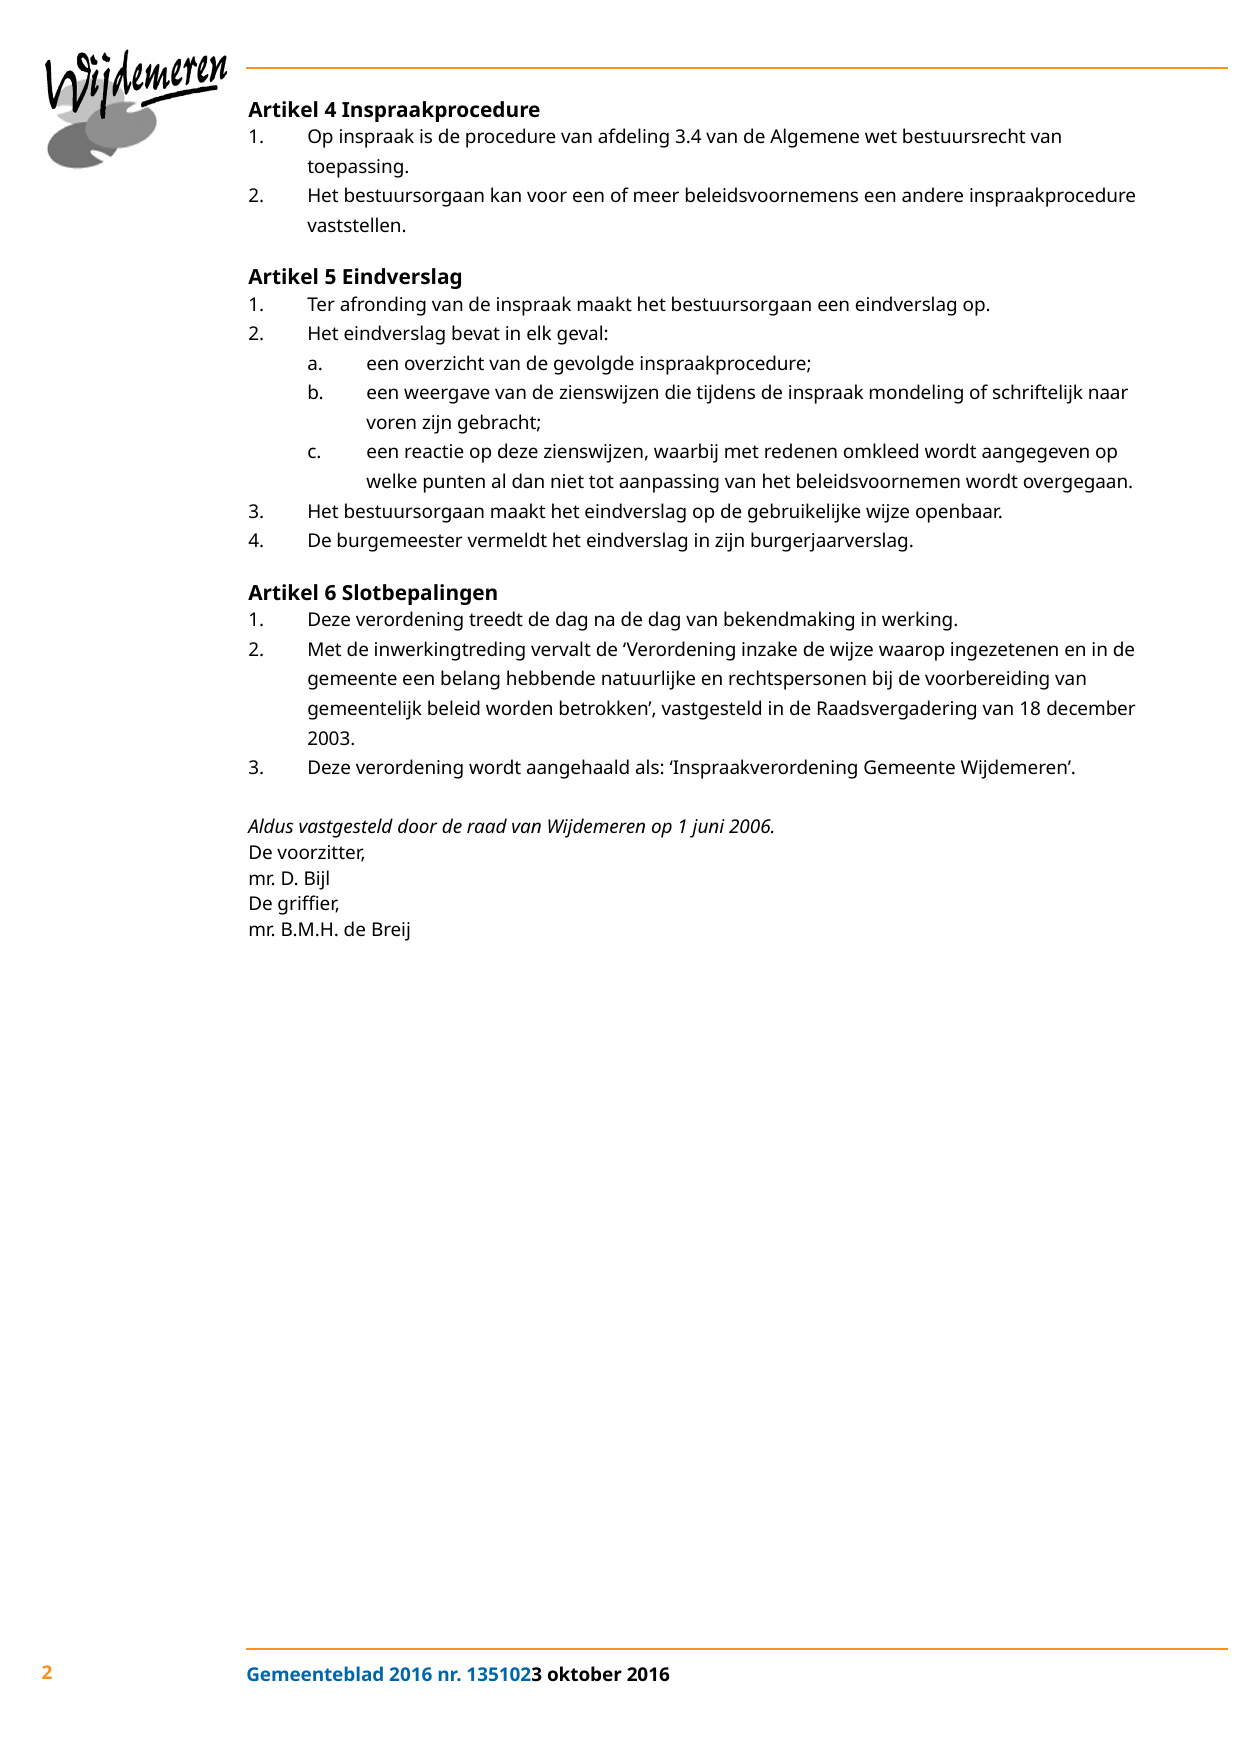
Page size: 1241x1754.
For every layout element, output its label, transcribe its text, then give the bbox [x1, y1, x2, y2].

list een weergave van de zienswijzen die tijdens de inspraak mondeling of schriftelijk naar voren zijn gebracht; [307, 379, 1152, 435]
list Het bestuursorgaan kan voor een of meer beleidsvoornemens een andere inspraakprocedure vaststellen. [248, 182, 1152, 238]
list een overzicht van de gevolgde inspraakprocedure; [307, 350, 1152, 376]
text Artikel 6 Slotbepalingen [248, 578, 1152, 606]
list De burgemeester vermeldt het eindverslag in zijn burgerjaarverslag. [248, 527, 1152, 553]
list Deze verordening treedt de dag na de dag van bekendmaking in werking. [248, 606, 1152, 632]
text mr. B.M.H. de Breij [248, 916, 1152, 942]
list Op inspraak is de procedure van afdeling 3.4 van de Algemene wet bestuursrecht van toepassing. [248, 123, 1152, 178]
list Met de inwerkingtreding vervalt de ‘Verordening inzake de wijze waarop ingezetenen en in de gemeente een belang hebbende natuurlijke en rechtspersonen bij de voorbereiding van gemeentelijk beleid worden betrokken’, vastgesteld in de Raadsvergadering van 18 december 2003. [248, 636, 1152, 750]
text Aldus vastgesteld door de raad van Wijdemeren op 1 juni 2006. [248, 813, 1152, 839]
list Het bestuursorgaan maakt het eindverslag op de gebruikelijke wijze openbaar. [248, 498, 1152, 524]
list een reactie op deze zienswijzen, waarbij met redenen omkleed wordt aangegeven op welke punten al dan niet tot aanpassing van het beleidsvoornemen wordt overgegaan. [307, 439, 1152, 494]
list Deze verordening wordt aangehaald als: ‘Inspraakverordening Gemeente Wijdemeren’. [248, 754, 1152, 780]
text Artikel 4 Inspraakprocedure [248, 95, 1152, 123]
list Het eindverslag bevat in elk geval: [248, 320, 1152, 346]
text De voorzitter, [248, 839, 1152, 865]
picture [41, 47, 231, 172]
text De griffier, [248, 891, 1152, 916]
list Ter afronding van de inspraak maakt het bestuursorgaan een eindverslag op. [248, 291, 1152, 317]
text Artikel 5 Eindverslag [248, 262, 1152, 291]
text mr. D. Bijl [248, 865, 1152, 891]
